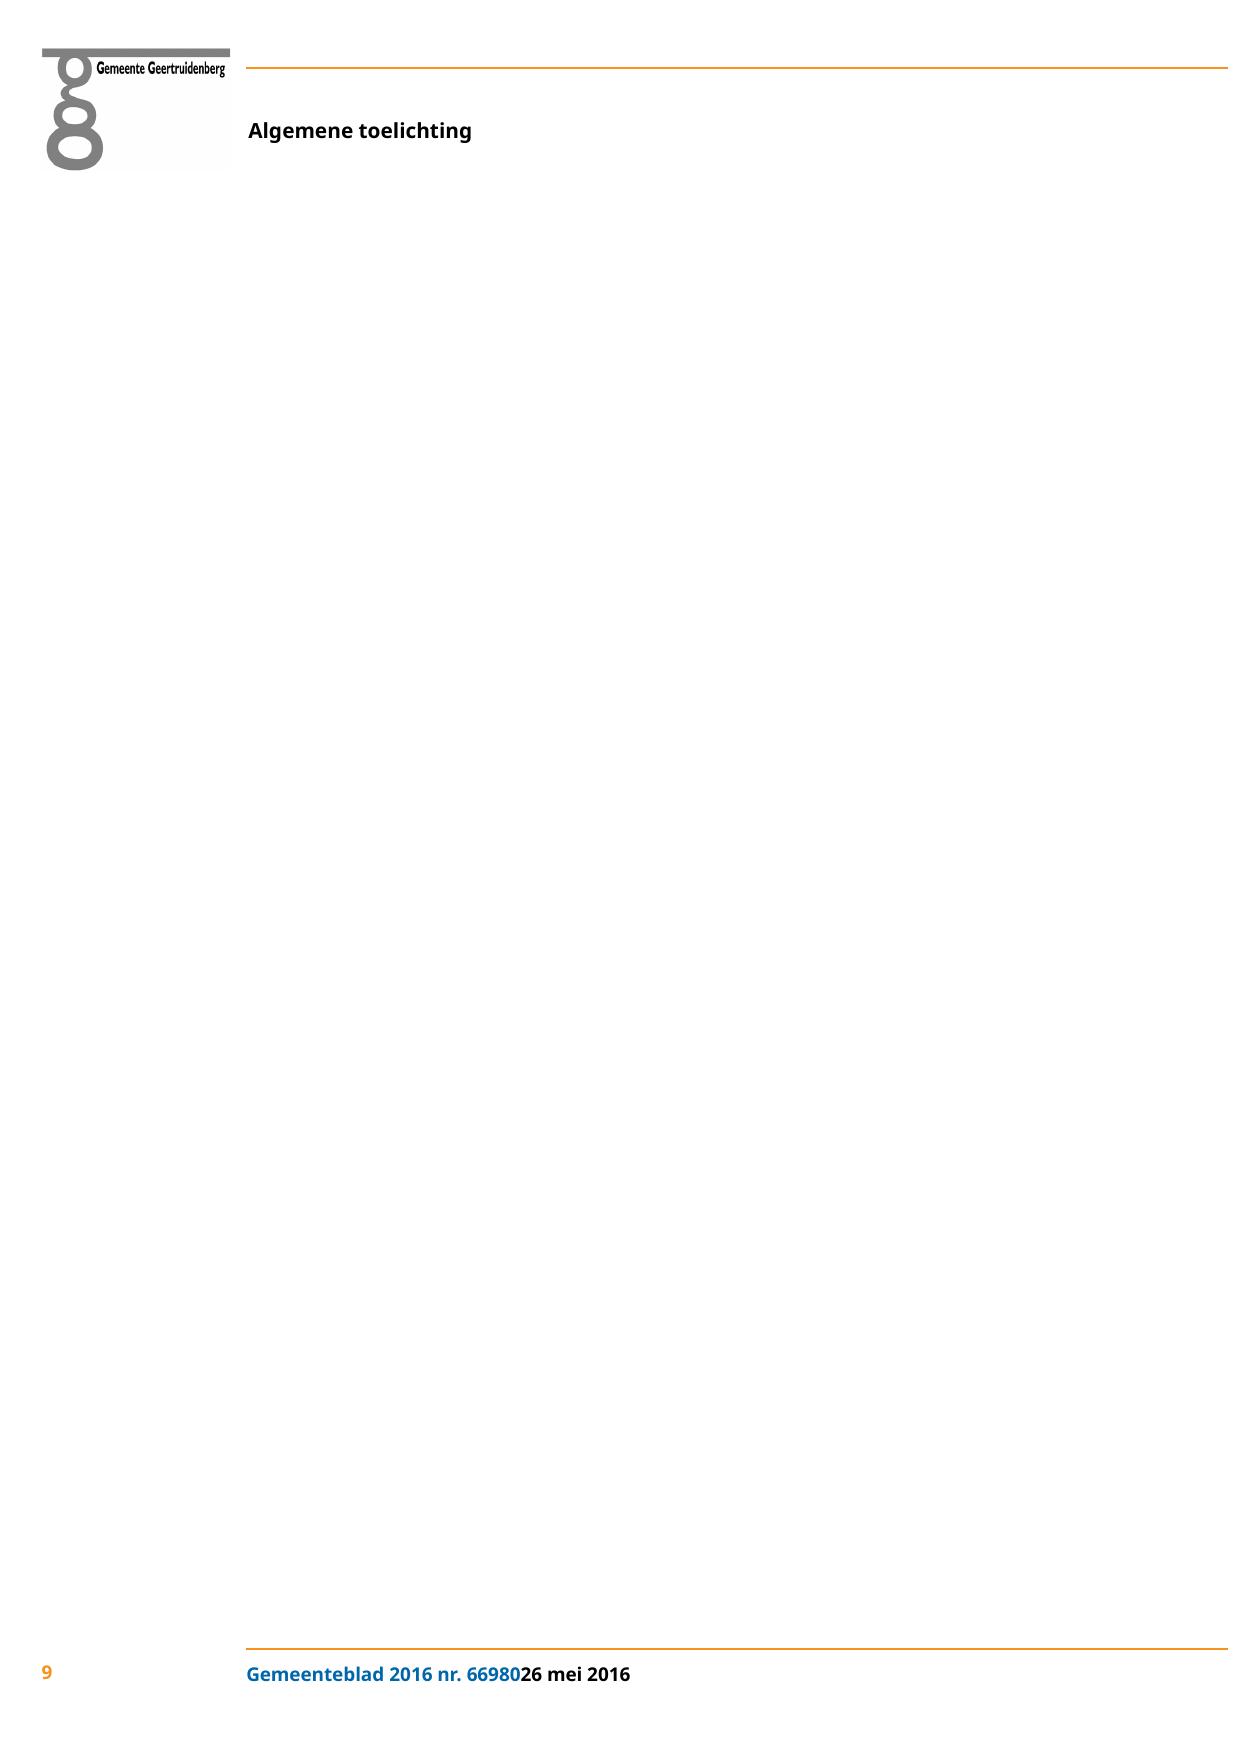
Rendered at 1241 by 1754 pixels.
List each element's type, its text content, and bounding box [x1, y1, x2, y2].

picture [41, 47, 231, 172]
text Algemene toelichting [248, 116, 1152, 144]
